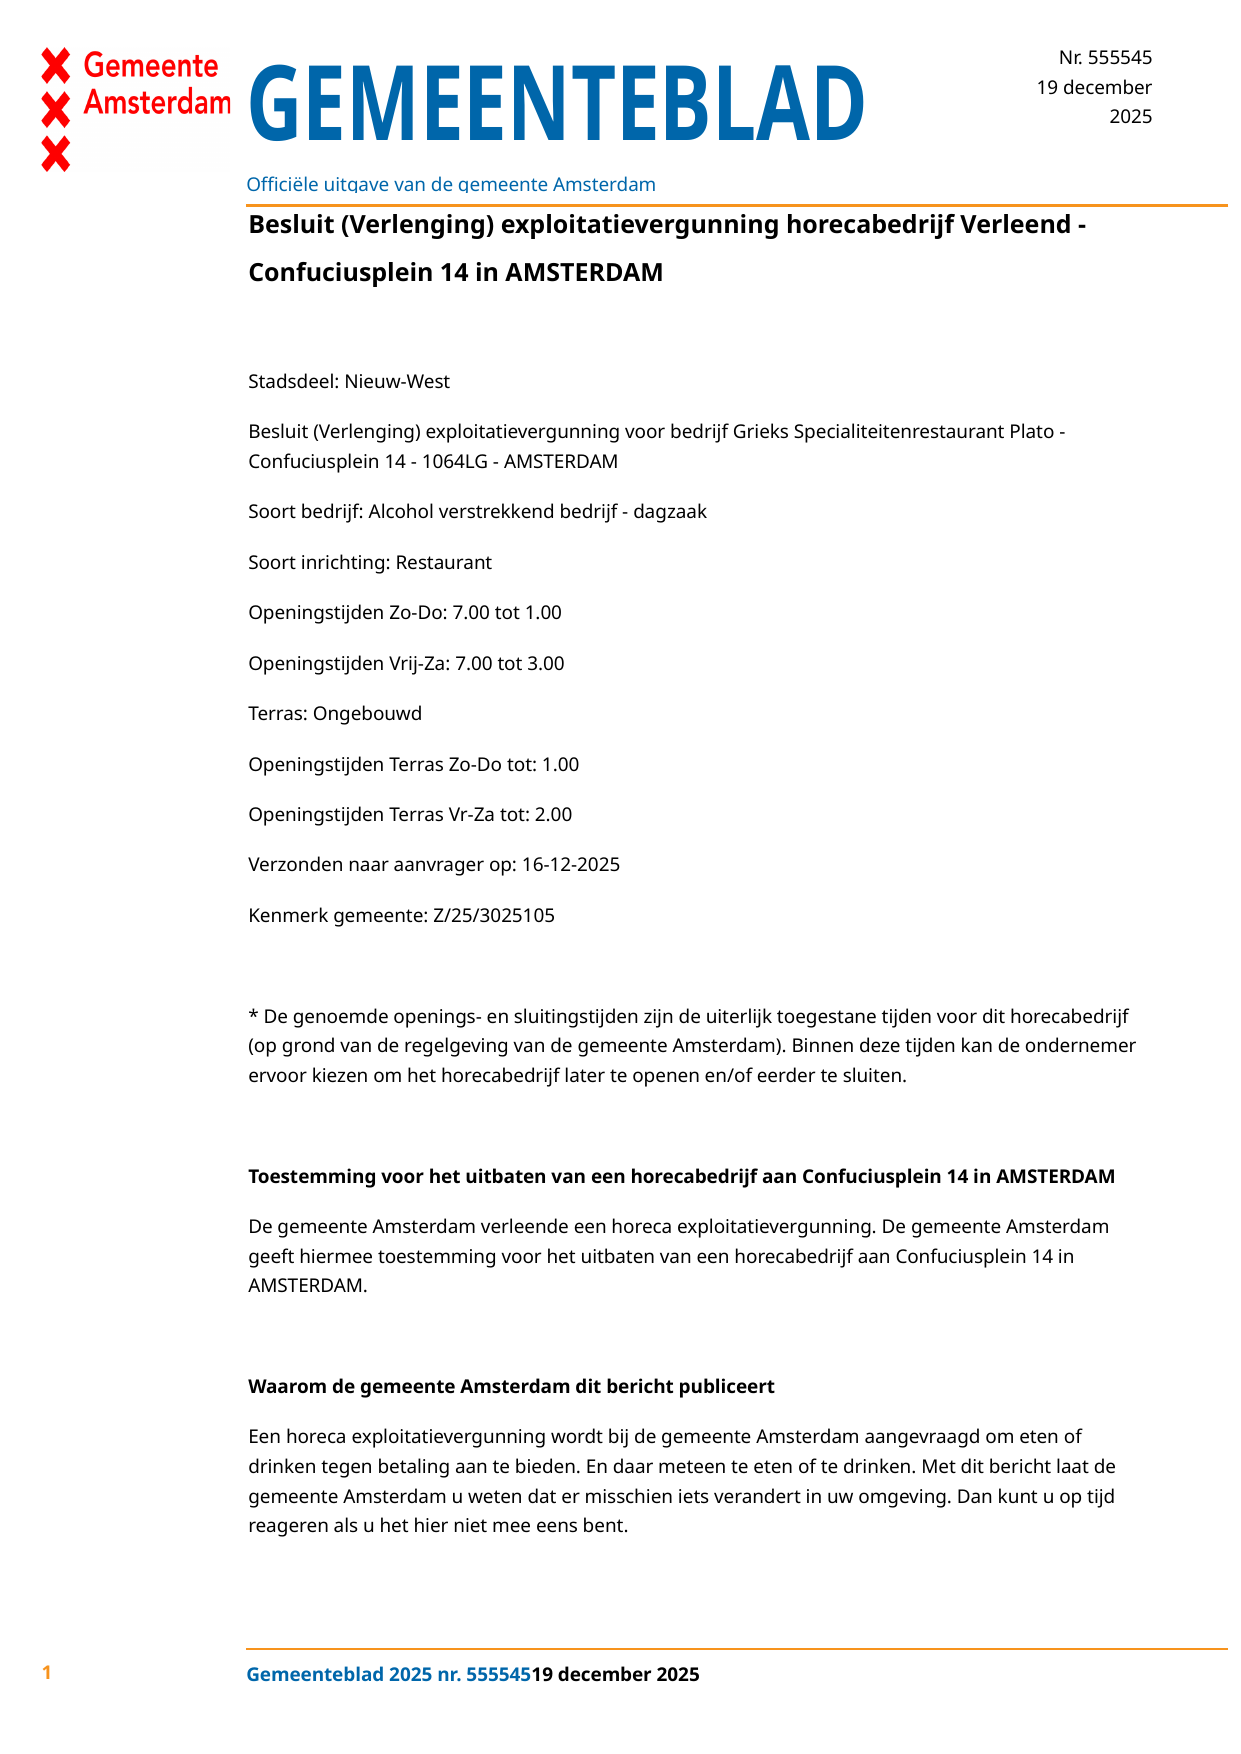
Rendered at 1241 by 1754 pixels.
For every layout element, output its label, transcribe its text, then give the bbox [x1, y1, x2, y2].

picture [41, 47, 231, 172]
text De gemeente Amsterdam verleende een horeca exploitatievergunning. De gemeente Amsterdam geeft hiermee toestemming voor het uitbaten van een horecabedrijf aan Confuciusplein 14 in AMSTERDAM. [248, 1213, 1152, 1298]
text Openingstijden Zo-Do: 7.00 tot 1.00 [248, 599, 1152, 625]
text Verzonden naar aanvrager op: 16-12-2025 [248, 852, 1152, 877]
text Een horeca exploitatievergunning wordt bij de gemeente Amsterdam aangevraagd om eten of drinken tegen betaling aan te bieden. En daar meteen te eten of te drinken. Met dit bericht laat de gemeente Amsterdam u weten dat er misschien iets verandert in uw omgeving. Dan kunt u op tijd reageren als u het hier niet mee eens bent. [248, 1424, 1152, 1538]
text Openingstijden Vrij-Za: 7.00 tot 3.00 [248, 650, 1152, 676]
text Kenmerk gemeente: Z/25/3025105 [248, 902, 1152, 928]
text Terras: Ongebouwd [248, 700, 1152, 726]
text Soort bedrijf: Alcohol verstrekkend bedrijf - dagzaak [248, 499, 1152, 524]
text Stadsdeel: Nieuw-West [248, 368, 1152, 394]
text * De genoemde openings- en sluitingstijden zijn de uiterlijk toegestane tijden voor dit horecabedrijf (op grond van de regelgeving van de gemeente Amsterdam). Binnen deze tijden kan de ondernemer ervoor kiezen om het horecabedrijf later te openen en/of eerder te sluiten. [248, 1003, 1152, 1088]
text Toestemming voor het uitbaten van een horecabedrijf aan Confuciusplein 14 in AMSTERDAM [248, 1163, 1152, 1189]
text Soort inrichting: Restaurant [248, 549, 1152, 575]
text Besluit (Verlenging) exploitatievergunning horecabedrijf Verleend - Confuciusplein 14 in AMSTERDAM [248, 207, 1152, 288]
text Openingstijden Terras Vr-Za tot: 2.00 [248, 801, 1152, 827]
text Openingstijden Terras Zo-Do tot: 1.00 [248, 751, 1152, 777]
text Besluit (Verlenging) exploitatievergunning voor bedrijf Grieks Specialiteitenrestaurant Plato - Confuciusplein 14 - 1064LG - AMSTERDAM [248, 419, 1152, 474]
text Waarom de gemeente Amsterdam dit bericht publiceert [248, 1373, 1152, 1399]
